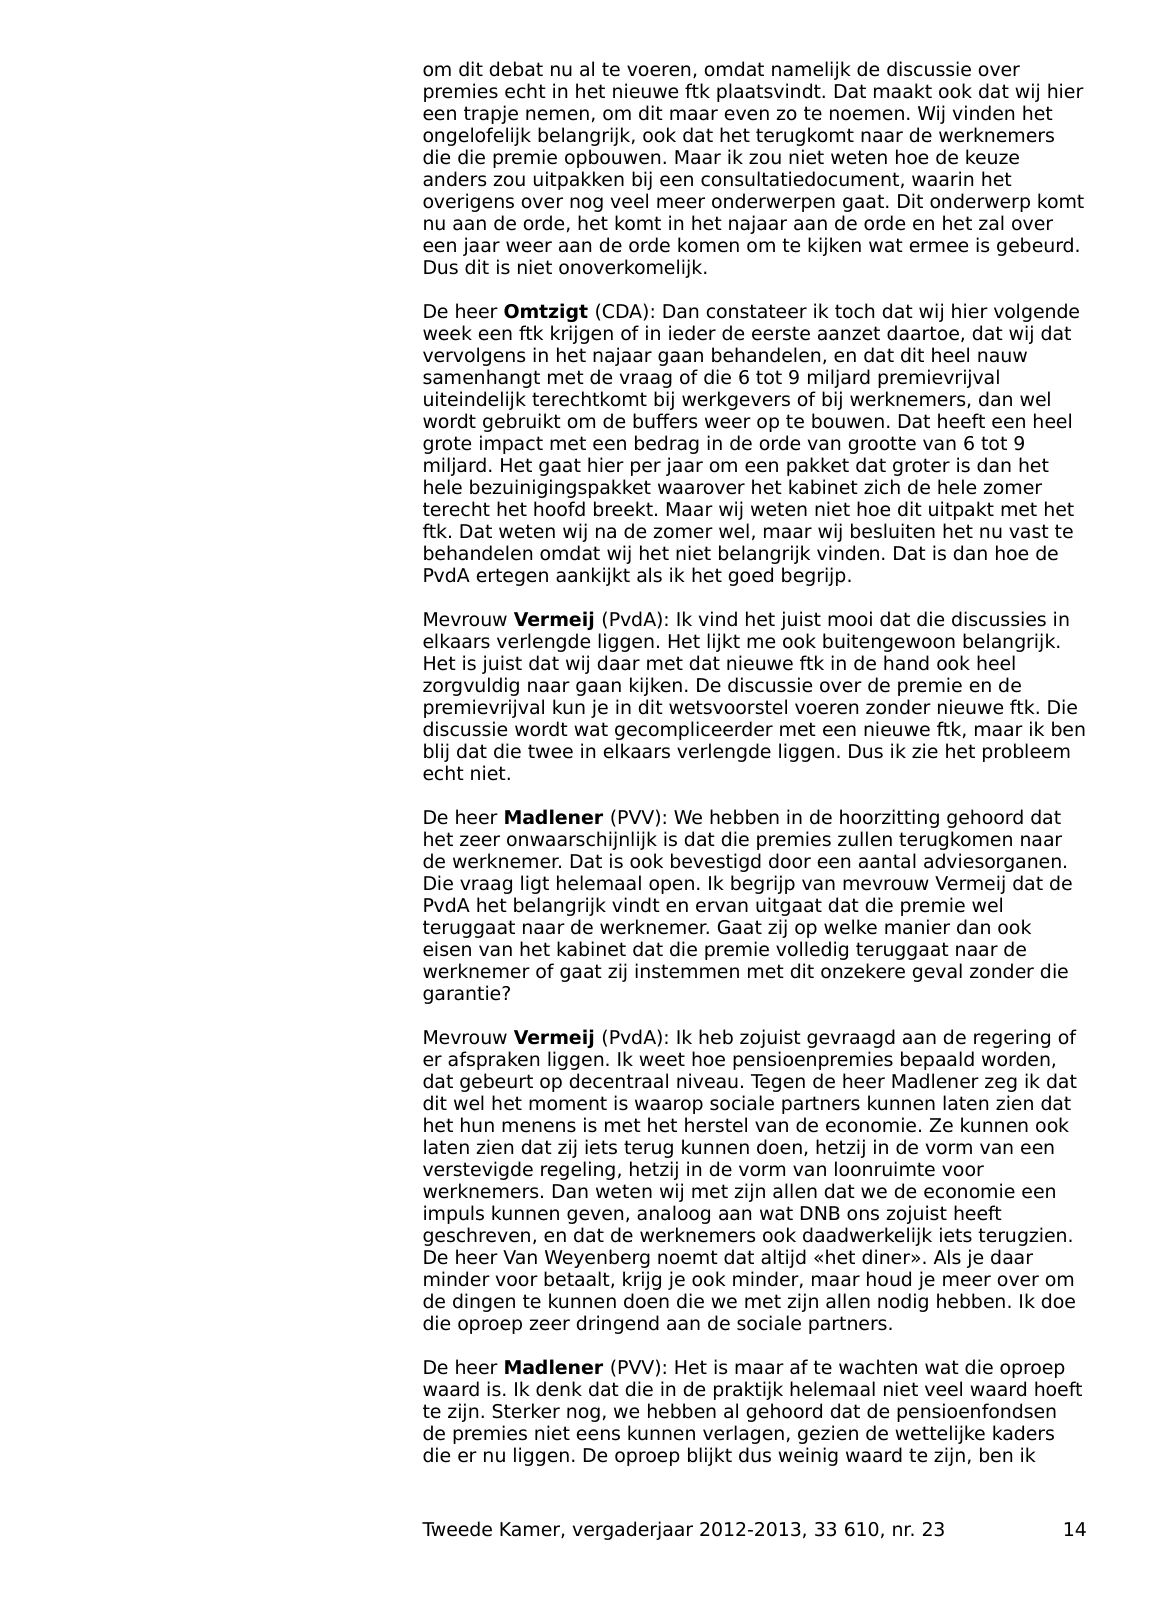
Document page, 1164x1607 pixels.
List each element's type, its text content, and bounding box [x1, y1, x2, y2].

text De heer Madlener (PVV): Het is maar af te wachten wat die oproep waard is. Ik denk dat die in de praktijk helemaal niet veel waard hoeft te zijn. Sterker nog, we hebben al gehoord dat de pensioenfondsen de premies niet eens kunnen verlagen, gezien de wettelijke kaders die er nu liggen. De oproep blijkt dus weinig waard te zijn, ben ik [422, 1357, 1087, 1467]
text Mevrouw Vermeij (PvdA): Ik heb zojuist gevraagd aan de regering of er afspraken liggen. Ik weet hoe pensioenpremies bepaald worden, dat gebeurt op decentraal niveau. Tegen de heer Madlener zeg ik dat dit wel het moment is waarop sociale partners kunnen laten zien dat het hun menens is met het herstel van de economie. Ze kunnen ook laten zien dat zij iets terug kunnen doen, hetzij in de vorm van een verstevigde regeling, hetzij in de vorm van loonruimte voor werknemers. Dan weten wij met zijn allen dat we de economie een impuls kunnen geven, analoog aan wat DNB ons zojuist heeft geschreven, en dat de werknemers ook daadwerkelijk iets terugzien. De heer Van Weyenberg noemt dat altijd «het diner». Als je daar minder voor betaalt, krijg je ook minder, maar houd je meer over om de dingen te kunnen doen die we met zijn allen nodig hebben. Ik doe die oproep zeer dringend aan de sociale partners. [422, 1027, 1087, 1335]
text om dit debat nu al te voeren, omdat namelijk de discussie over premies echt in het nieuwe ftk plaatsvindt. Dat maakt ook dat wij hier een trapje nemen, om dit maar even zo te noemen. Wij vinden het ongelofelijk belangrijk, ook dat het terugkomt naar de werknemers die die premie opbouwen. Maar ik zou niet weten hoe de keuze anders zou uitpakken bij een consultatiedocument, waarin het overigens over nog veel meer onderwerpen gaat. Dit onderwerp komt nu aan de orde, het komt in het najaar aan de orde en het zal over een jaar weer aan de orde komen om te kijken wat ermee is gebeurd. Dus dit is niet onoverkomelijk. [422, 59, 1087, 279]
text Mevrouw Vermeij (PvdA): Ik vind het juist mooi dat die discussies in elkaars verlengde liggen. Het lijkt me ook buitengewoon belangrijk. Het is juist dat wij daar met dat nieuwe ftk in de hand ook heel zorgvuldig naar gaan kijken. De discussie over de premie en de premievrijval kun je in dit wetsvoorstel voeren zonder nieuwe ftk. Die discussie wordt wat gecompliceerder met een nieuwe ftk, maar ik ben blij dat die twee in elkaars verlengde liggen. Dus ik zie het probleem echt niet. [422, 609, 1087, 785]
text De heer Madlener (PVV): We hebben in de hoorzitting gehoord dat het zeer onwaarschijnlijk is dat die premies zullen terugkomen naar de werknemer. Dat is ook bevestigd door een aantal adviesorganen. Die vraag ligt helemaal open. Ik begrijp van mevrouw Vermeij dat de PvdA het belangrijk vindt en ervan uitgaat dat die premie wel teruggaat naar de werknemer. Gaat zij op welke manier dan ook eisen van het kabinet dat die premie volledig teruggaat naar de werknemer of gaat zij instemmen met dit onzekere geval zonder die garantie? [422, 807, 1087, 1005]
text De heer Omtzigt (CDA): Dan constateer ik toch dat wij hier volgende week een ftk krijgen of in ieder de eerste aanzet daartoe, dat wij dat vervolgens in het najaar gaan behandelen, en dat dit heel nauw samenhangt met de vraag of die 6 tot 9 miljard premievrijval uiteindelijk terechtkomt bij werkgevers of bij werknemers, dan wel wordt gebruikt om de buffers weer op te bouwen. Dat heeft een heel grote impact met een bedrag in de orde van grootte van 6 tot 9 miljard. Het gaat hier per jaar om een pakket dat groter is dan het hele bezuinigingspakket waarover het kabinet zich de hele zomer terecht het hoofd breekt. Maar wij weten niet hoe dit uitpakt met het ftk. Dat weten wij na de zomer wel, maar wij besluiten het nu vast te behandelen omdat wij het niet belangrijk vinden. Dat is dan hoe de PvdA ertegen aankijkt als ik het goed begrijp. [422, 301, 1087, 587]
